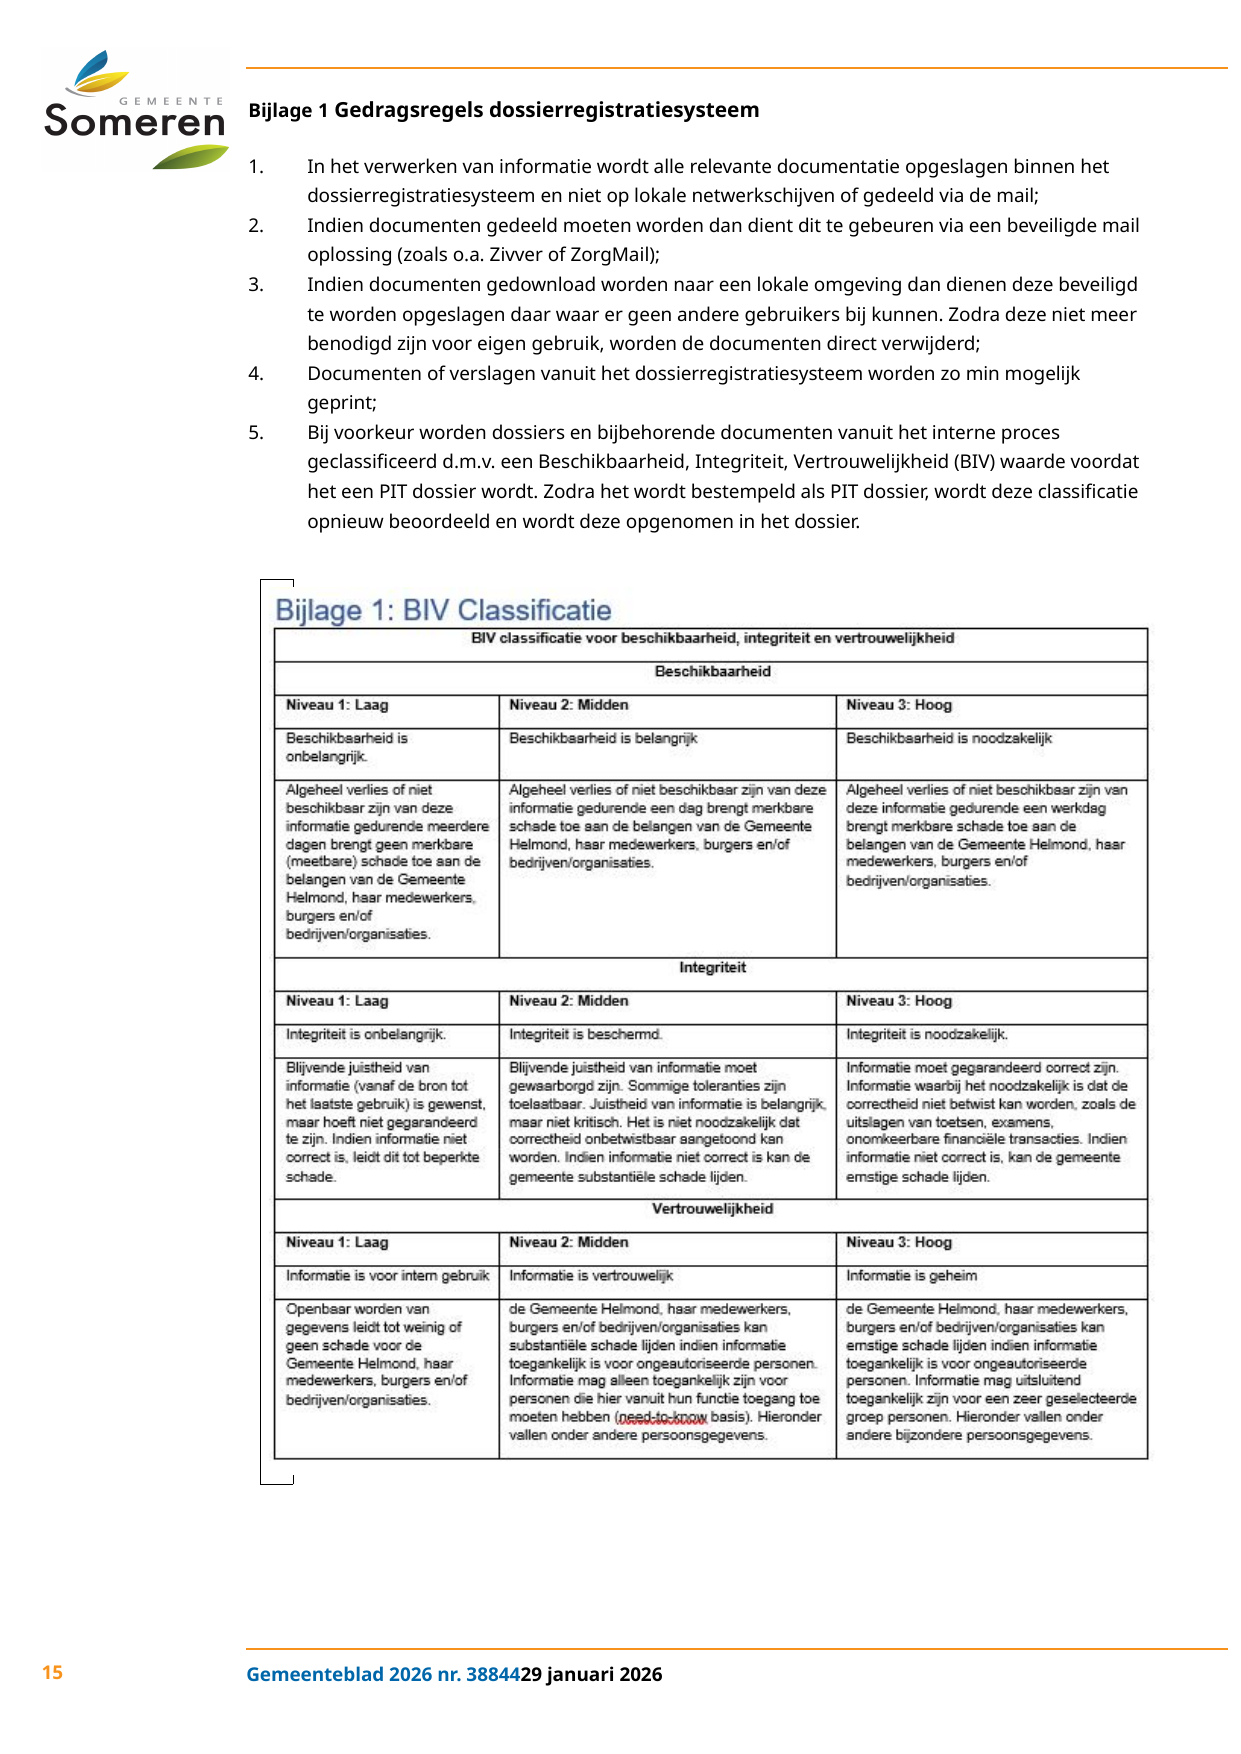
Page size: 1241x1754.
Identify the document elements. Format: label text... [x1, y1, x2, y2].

text Bijlage 1 Gedragsregels dossierregistratiesysteem [248, 95, 1152, 123]
list Indien documenten gedeeld moeten worden dan dient dit te gebeuren via een beveiligde mail oplossing (zoals o.a. Zivver of ZorgMail); [248, 212, 1152, 267]
list Indien documenten gedownload worden naar een lokale omgeving dan dienen deze beveiligd te worden opgeslagen daar waar er geen andere gebruikers bij kunnen. Zodra deze niet meer benodigd zijn voor eigen gebruik, worden de documenten direct verwijderd; [248, 271, 1152, 356]
list Bij voorkeur worden dossiers en bijbehorende documenten vanuit het interne proces geclassificeerd d.m.v. een Beschikbaarheid, Integriteit, Vertrouwelijkheid (BIV) waarde voordat het een PIT dossier wordt. Zodra het wordt bestempeld als PIT dossier, wordt deze classificatie opnieuw beoordeeld en wordt deze opgenomen in het dossier. [248, 419, 1152, 534]
list In het verwerken van informatie wordt alle relevante documentatie opgeslagen binnen het dossierregistratiesysteem en niet op lokale netwerkschijven of gedeeld via de mail; [248, 153, 1152, 208]
picture [268, 587, 1173, 1475]
picture [41, 47, 231, 172]
list Documenten of verslagen vanuit het dossierregistratiesysteem worden zo min mogelijk geprint; [248, 360, 1152, 415]
